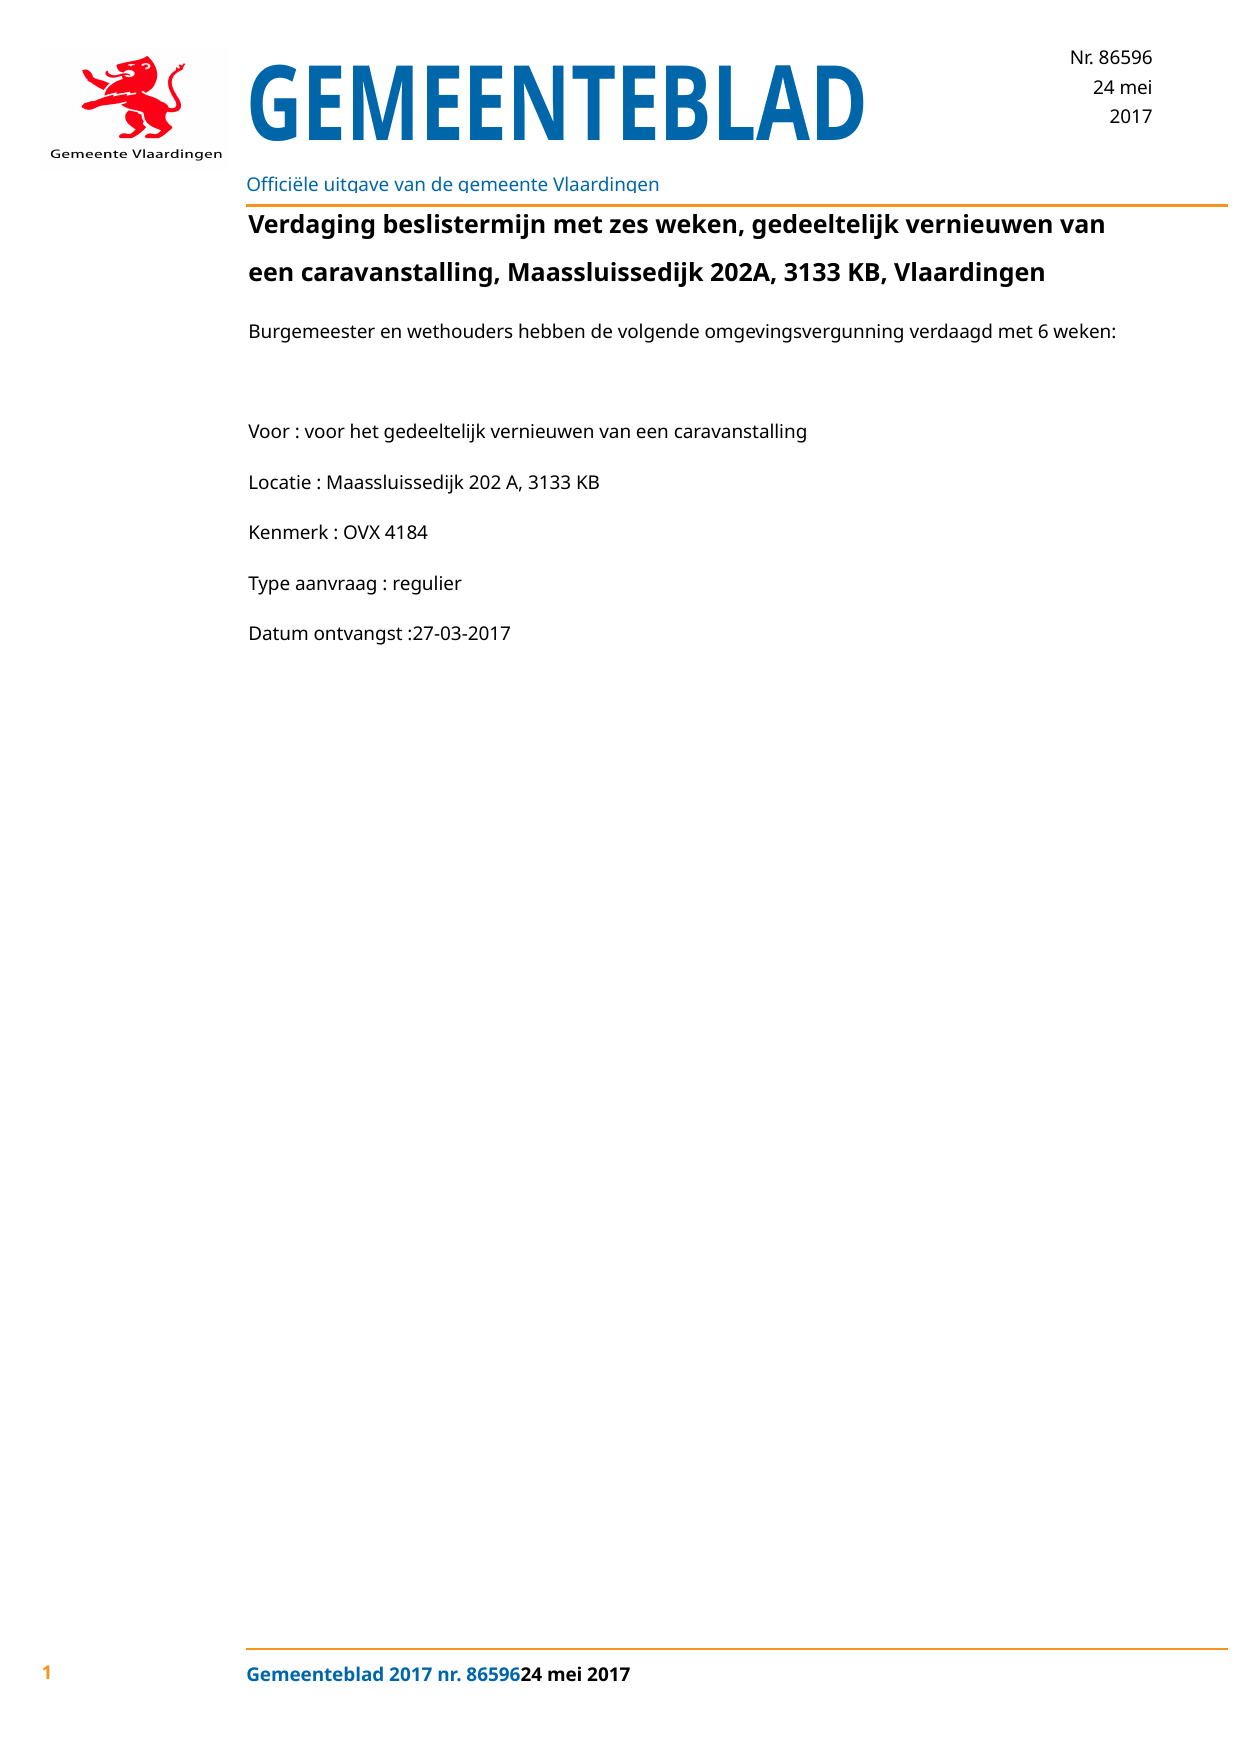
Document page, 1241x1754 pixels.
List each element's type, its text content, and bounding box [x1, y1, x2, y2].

text Verdaging beslistermijn met zes weken, gedeeltelijk vernieuwen van een caravanstalling, Maassluissedijk 202A, 3133 KB, Vlaardingen [248, 207, 1152, 288]
text Voor : voor het gedeeltelijk vernieuwen van een caravanstalling [248, 419, 1152, 444]
text Type aanvraag : regulier [248, 570, 1152, 596]
text Locatie : Maassluissedijk 202 A, 3133 KB [248, 469, 1152, 495]
picture [41, 47, 231, 172]
text Kenmerk : OVX 4184 [248, 519, 1152, 545]
text Burgemeester en wethouders hebben de volgende omgevingsvergunning verdaagd met 6 weken: [248, 318, 1152, 344]
text Datum ontvangst :27-03-2017 [248, 620, 1152, 646]
